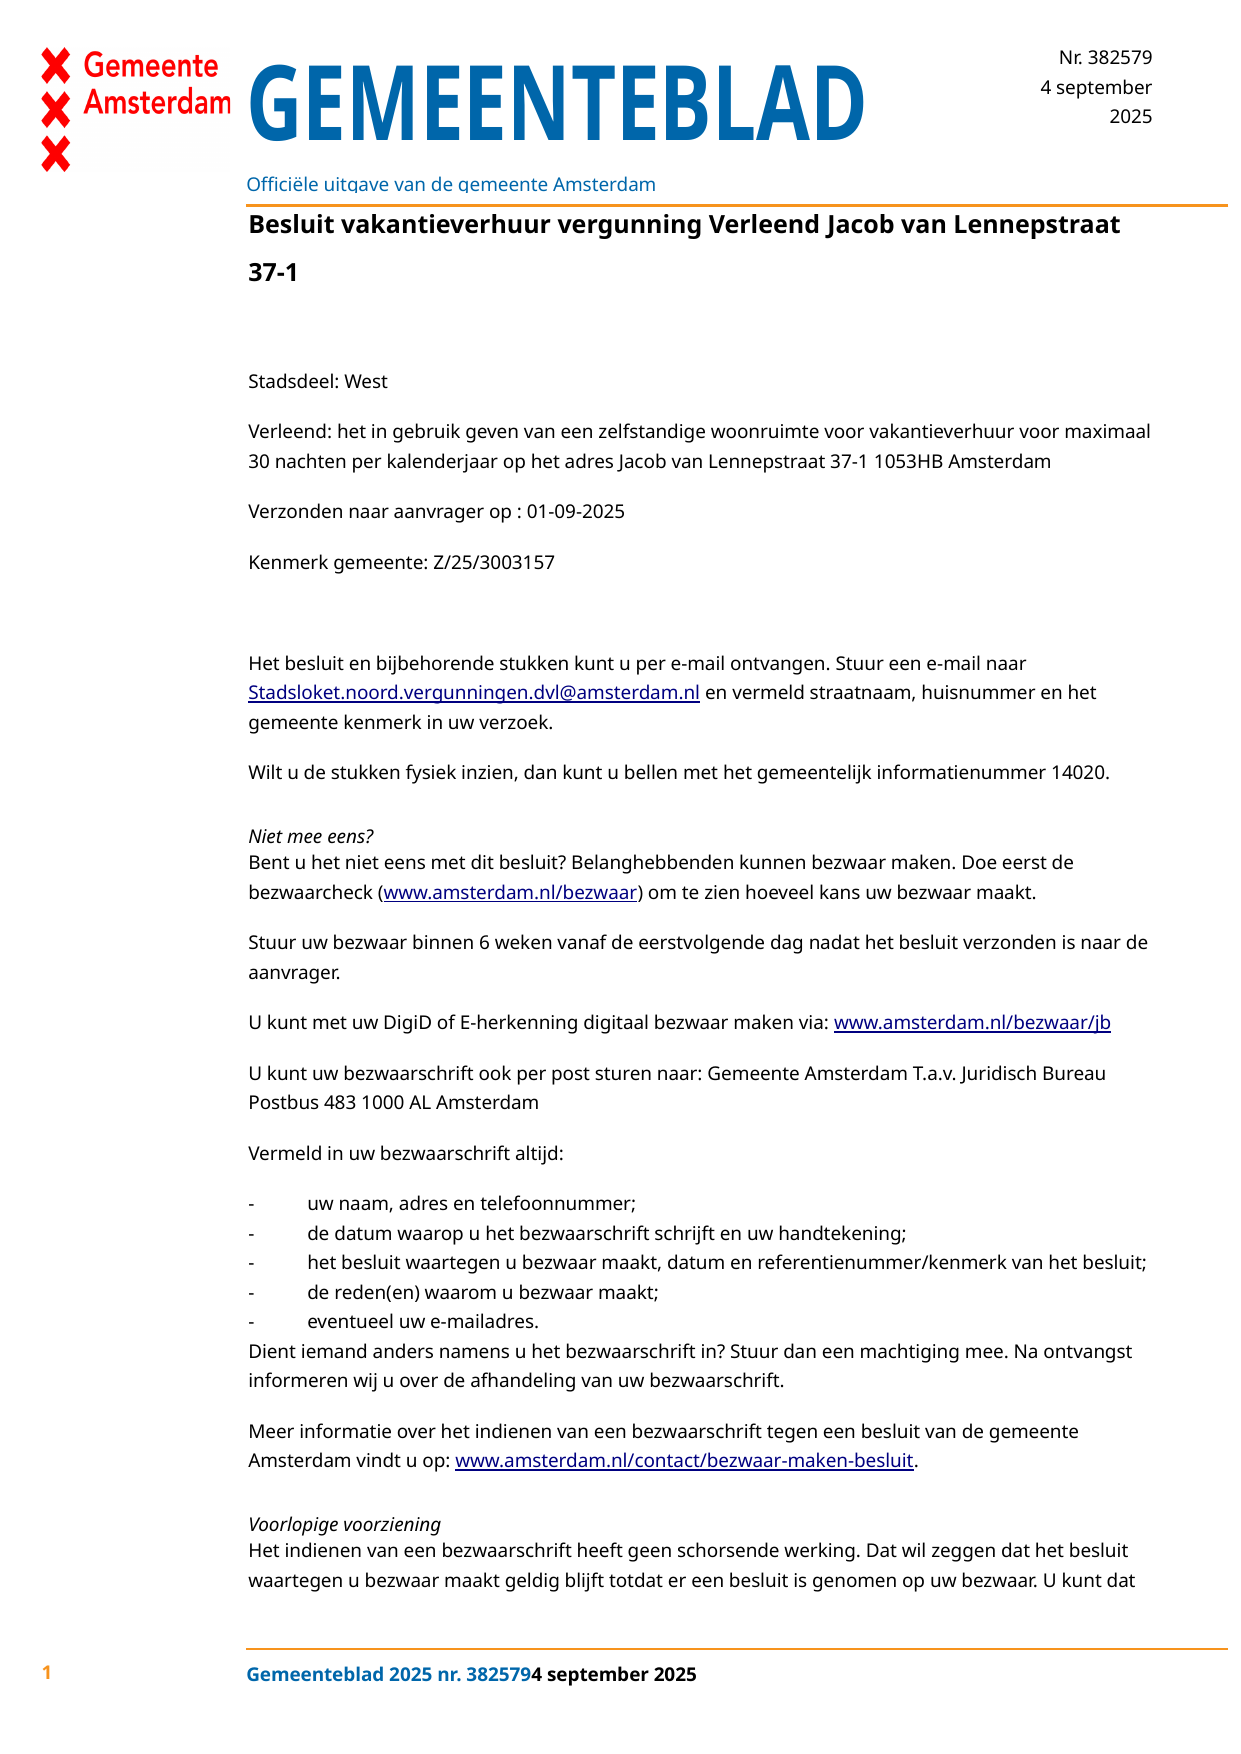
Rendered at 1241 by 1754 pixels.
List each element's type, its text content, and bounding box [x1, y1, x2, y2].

text Het indienen van een bezwaarschrift heeft geen schorsende werking. Dat wil zeggen dat het besluit waartegen u bezwaar maakt geldig blijft totdat er een besluit is genomen op uw bezwaar. U kunt dat [248, 1537, 1152, 1593]
text Besluit vakantieverhuur vergunning Verleend Jacob van Lennepstraat 37-1 [248, 207, 1152, 288]
text U kunt met uw DigiD of E-herkenning digitaal bezwaar maken via: www.amsterdam.nl/bezwaar/jb [248, 1009, 1152, 1035]
text Stadsdeel: West [248, 368, 1152, 394]
text Niet mee eens? [248, 823, 1152, 849]
text Het besluit en bijbehorende stukken kunt u per e-mail ontvangen. Stuur een e-mail naar Stadsloket.noord.vergunningen.dvl@amsterdam.nl en vermeld straatnaam, huisnummer en het gemeente kenmerk in uw verzoek. [248, 650, 1152, 735]
list de reden(en) waarom u bezwaar maakt; [248, 1279, 1152, 1304]
text Meer informatie over het indienen van een bezwaarschrift tegen een besluit van de gemeente Amsterdam vindt u op: www.amsterdam.nl/contact/bezwaar-maken-besluit. [248, 1418, 1152, 1473]
list uw naam, adres en telefoonnummer; [248, 1190, 1152, 1216]
list de datum waarop u het bezwaarschrift schrijft en uw handtekening; [248, 1220, 1152, 1245]
picture [41, 47, 231, 172]
text U kunt uw bezwaarschrift ook per post sturen naar: Gemeente Amsterdam T.a.v. Juridisch Bureau Postbus 483 1000 AL Amsterdam [248, 1060, 1152, 1115]
list eventueel uw e-mailadres. [248, 1308, 1152, 1334]
text Voorlopige voorziening [248, 1512, 1152, 1537]
list het besluit waartegen u bezwaar maakt, datum en referentienummer/kenmerk van het besluit; [248, 1249, 1152, 1275]
text Bent u het niet eens met dit besluit? Belanghebbenden kunnen bezwaar maken. Doe eerst de bezwaarcheck (www.amsterdam.nl/bezwaar) om te zien hoeveel kans uw bezwaar maakt. [248, 849, 1152, 904]
text Wilt u de stukken fysiek inzien, dan kunt u bellen met het gemeentelijk informatienummer 14020. [248, 759, 1152, 785]
text Stuur uw bezwaar binnen 6 weken vanaf de eerstvolgende dag nadat het besluit verzonden is naar de aanvrager. [248, 929, 1152, 984]
text Kenmerk gemeente: Z/25/3003157 [248, 549, 1152, 575]
text Dient iemand anders namens u het bezwaarschrift in? Stuur dan een machtiging mee. Na ontvangst informeren wij u over de afhandeling van uw bezwaarschrift. [248, 1338, 1152, 1393]
text Vermeld in uw bezwaarschrift altijd: [248, 1140, 1152, 1165]
text Verzonden naar aanvrager op : 01-09-2025 [248, 499, 1152, 524]
text Verleend: het in gebruik geven van een zelfstandige woonruimte voor vakantieverhuur voor maximaal 30 nachten per kalenderjaar op het adres Jacob van Lennepstraat 37-1 1053HB Amsterdam [248, 419, 1152, 474]
